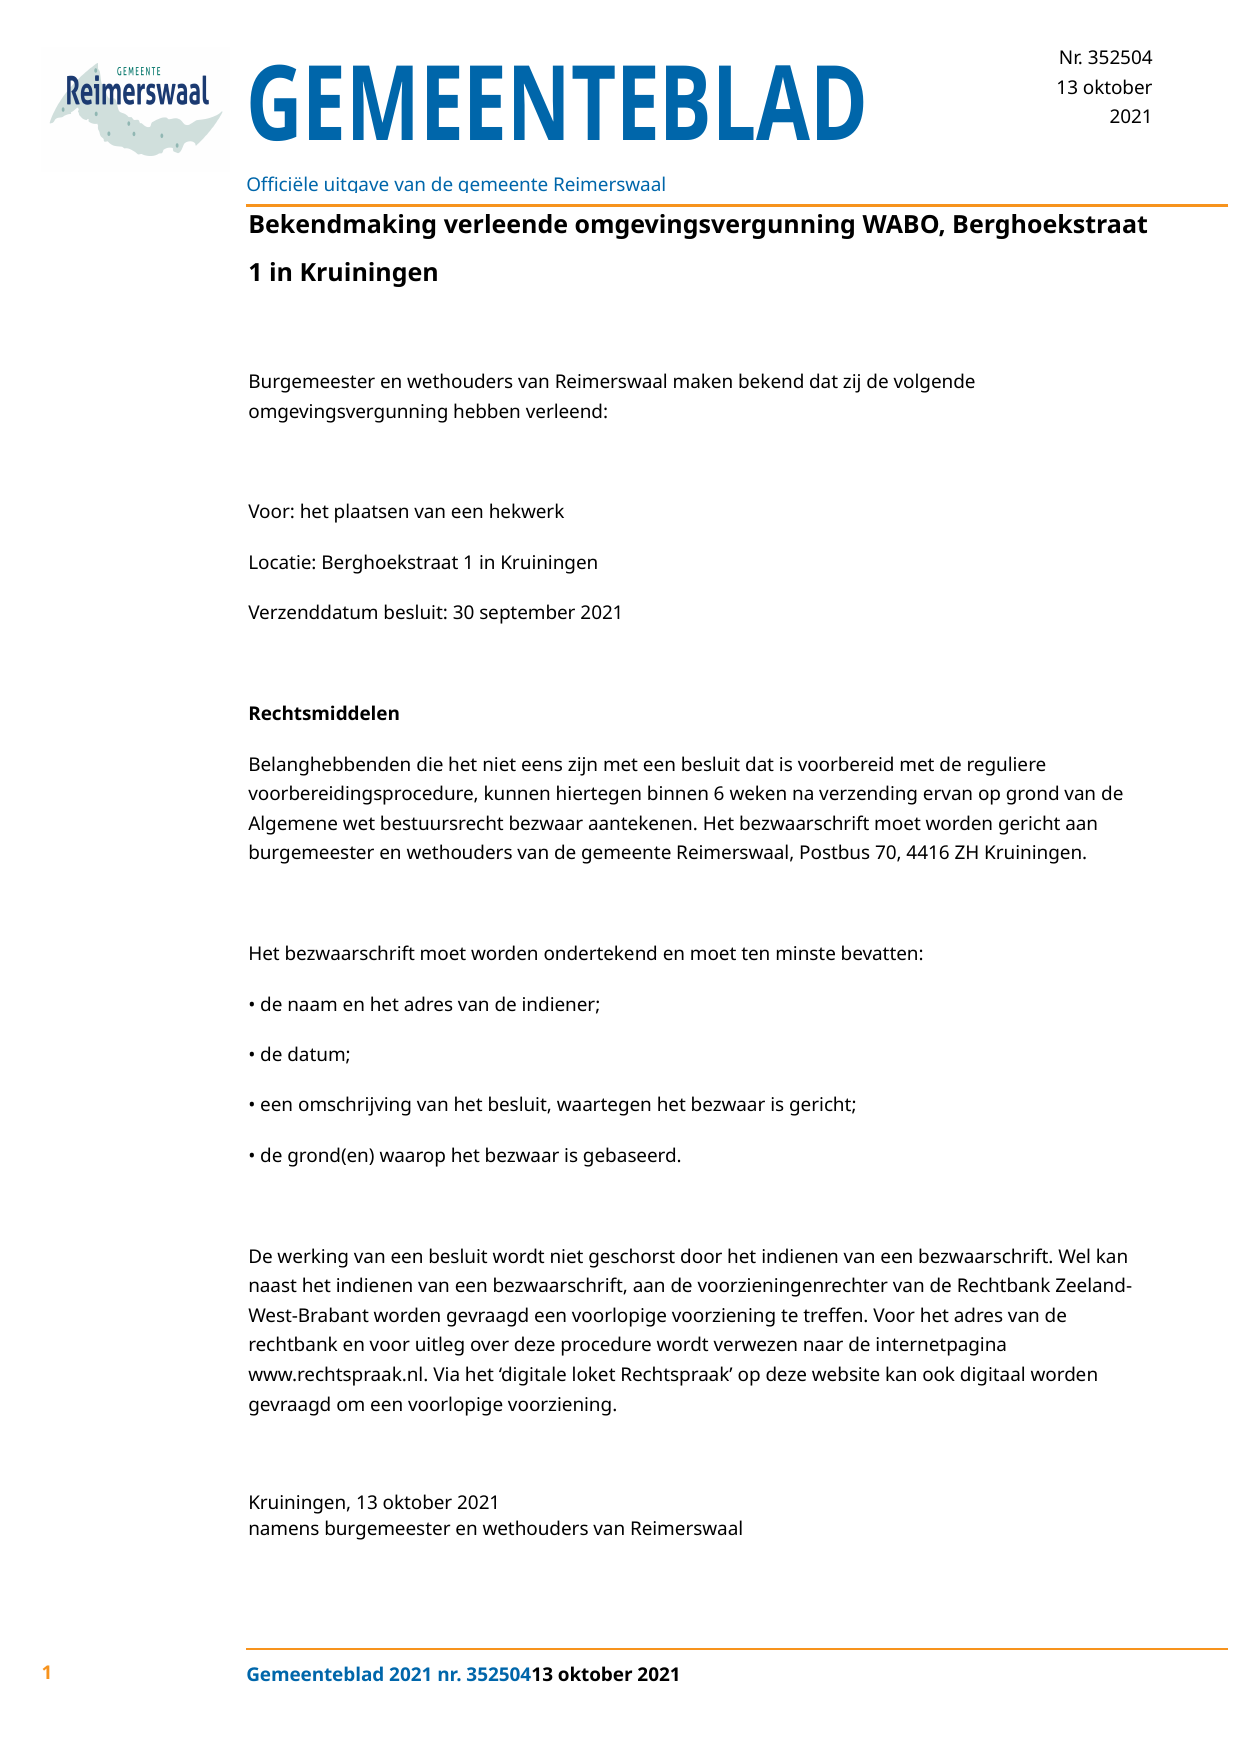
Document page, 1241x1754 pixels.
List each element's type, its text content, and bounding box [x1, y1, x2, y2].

text • een omschrijving van het besluit, waartegen het bezwaar is gericht; [248, 1092, 1152, 1117]
text Voor: het plaatsen van een hekwerk [248, 499, 1152, 524]
picture [41, 47, 231, 172]
text Kruiningen, 13 oktober 2021 [248, 1489, 1152, 1515]
text Rechtsmiddelen [248, 700, 1152, 726]
text • de naam en het adres van de indiener; [248, 991, 1152, 1017]
text Burgemeester en wethouders van Reimerswaal maken bekend dat zij de volgende omgevingsvergunning hebben verleend: [248, 368, 1152, 424]
text Locatie: Berghoekstraat 1 in Kruiningen [248, 549, 1152, 575]
text • de datum; [248, 1041, 1152, 1067]
text Het bezwaarschrift moet worden ondertekend en moet ten minste bevatten: [248, 940, 1152, 966]
text Belanghebbenden die het niet eens zijn met een besluit dat is voorbereid met de reguliere voorbereidingsprocedure, kunnen hiertegen binnen 6 weken na verzending ervan op grond van de Algemene wet bestuursrecht bezwaar aantekenen. Het bezwaarschrift moet worden gericht aan burgemeester en wethouders van de gemeente Reimerswaal, Postbus 70, 4416 ZH Kruiningen. [248, 751, 1152, 865]
text De werking van een besluit wordt niet geschorst door het indienen van een bezwaarschrift. Wel kan naast het indienen van een bezwaarschrift, aan de voorzieningenrechter van de Rechtbank Zeeland-West-Brabant worden gevraagd een voorlopige voorziening te treffen. Voor het adres van de rechtbank en voor uitleg over deze procedure wordt verwezen naar de internetpagina www.rechtspraak.nl. Via het ‘digitale loket Rechtspraak’ op deze website kan ook digitaal worden gevraagd om een voorlopige voorziening. [248, 1243, 1152, 1417]
text • de grond(en) waarop het bezwaar is gebaseerd. [248, 1142, 1152, 1168]
text Bekendmaking verleende omgevingsvergunning WABO, Berghoekstraat 1 in Kruiningen [248, 207, 1152, 288]
text Verzenddatum besluit: 30 september 2021 [248, 599, 1152, 625]
text namens burgemeester en wethouders van Reimerswaal [248, 1515, 1152, 1541]
